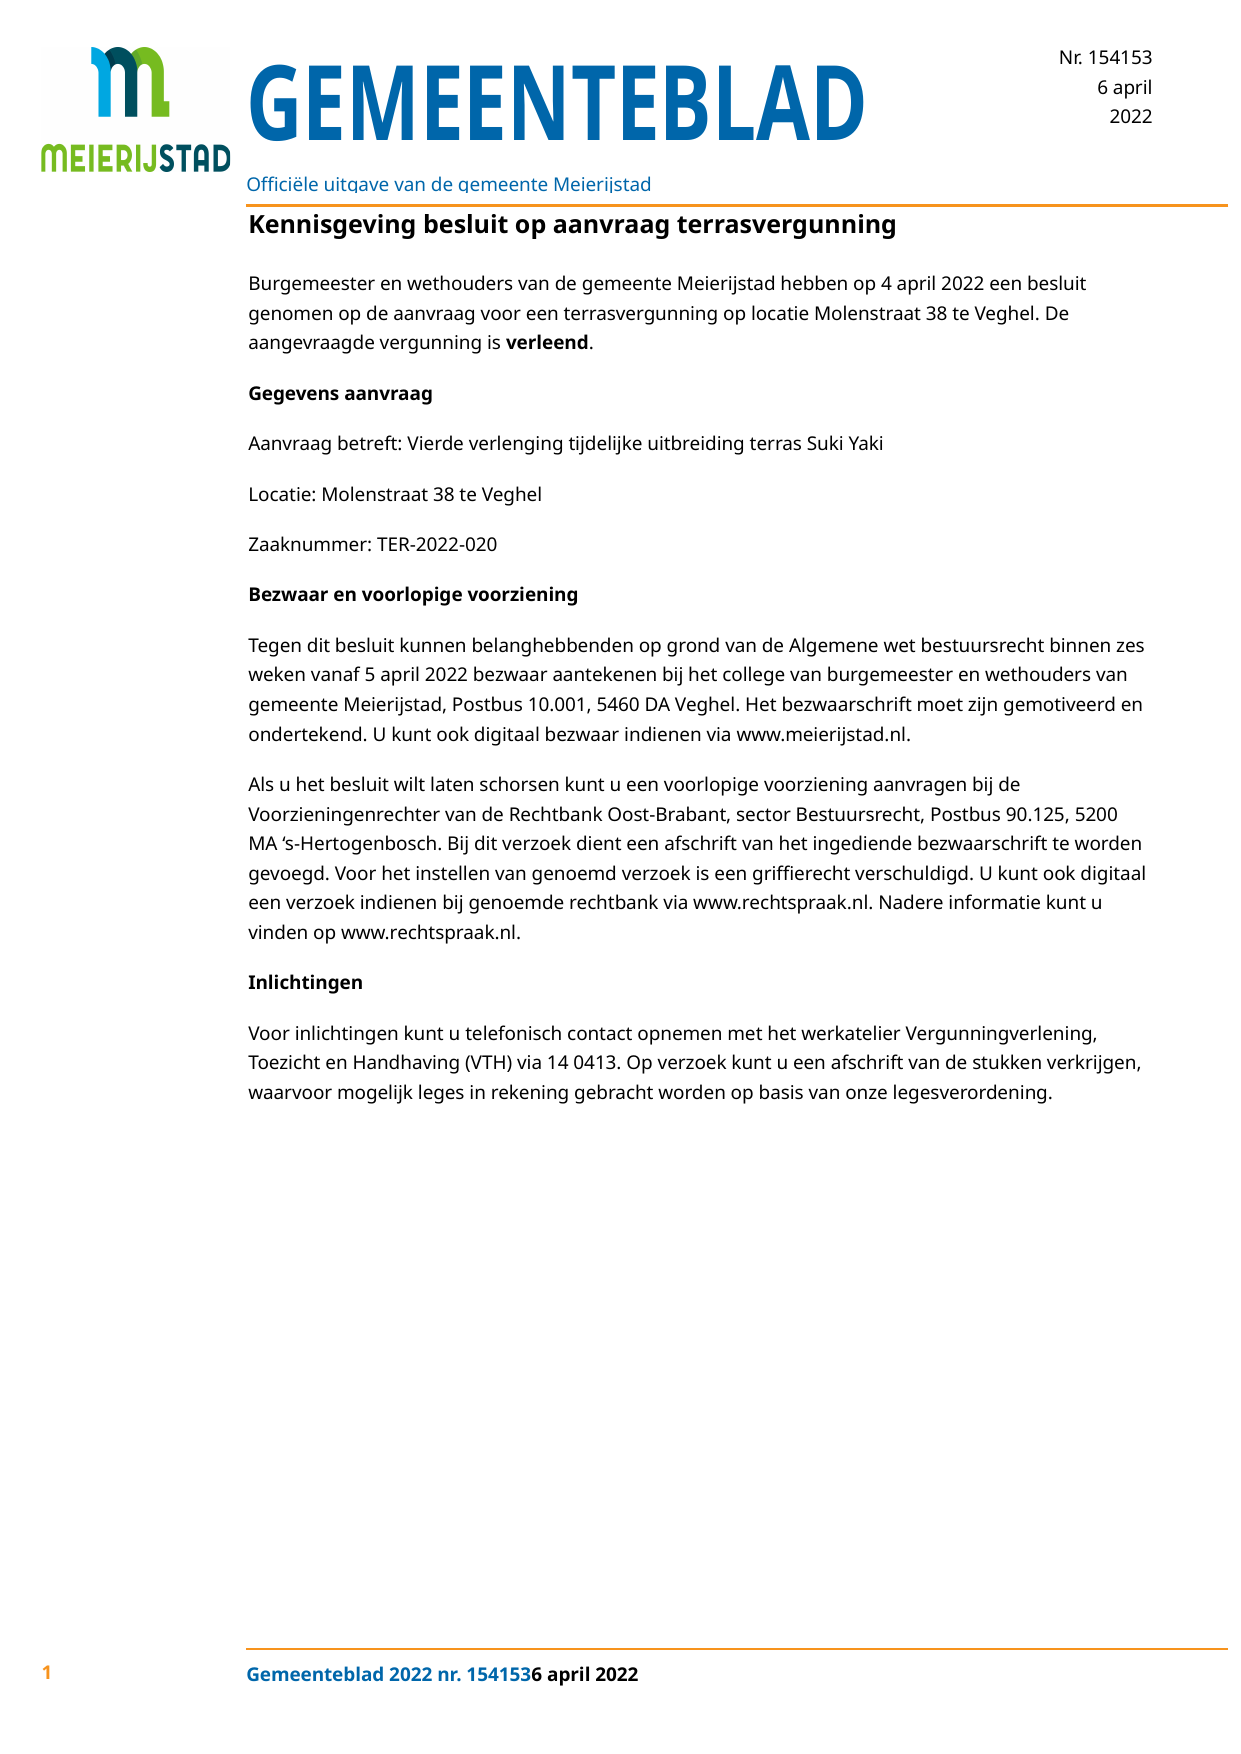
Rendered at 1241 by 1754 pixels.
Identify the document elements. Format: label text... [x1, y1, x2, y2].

text Zaaknummer: TER-2022-020 [248, 531, 1152, 557]
text Tegen dit besluit kunnen belanghebbenden op grond van de Algemene wet bestuursrecht binnen zes weken vanaf 5 april 2022 bezwaar aantekenen bij het college van burgemeester en wethouders van gemeente Meierijstad, Postbus 10.001, 5460 DA Veghel. Het bezwaarschrift moet zijn gemotiveerd en ondertekend. U kunt ook digitaal bezwaar indienen via www.meierijstad.nl. [248, 632, 1152, 746]
text Burgemeester en wethouders van de gemeente Meierijstad hebben op 4 april 2022 een besluit genomen op de aanvraag voor een terrasvergunning op locatie Molenstraat 38 te Veghel. De aangevraagde vergunning is verleend. [248, 270, 1152, 355]
text Kennisgeving besluit op aanvraag terrasvergunning [248, 207, 1152, 241]
text Inlichtingen [248, 969, 1152, 995]
text Locatie: Molenstraat 38 te Veghel [248, 481, 1152, 506]
text Aanvraag betreft: Vierde verlenging tijdelijke uitbreiding terras Suki Yaki [248, 430, 1152, 456]
text Gegevens aanvraag [248, 380, 1152, 406]
text Voor inlichtingen kunt u telefonisch contact opnemen met het werkatelier Vergunningverlening, Toezicht en Handhaving (VTH) via 14 0413. Op verzoek kunt u een afschrift van de stukken verkrijgen, waarvoor mogelijk leges in rekening gebracht worden op basis van onze legesverordening. [248, 1020, 1152, 1105]
picture [41, 47, 231, 172]
text Als u het besluit wilt laten schorsen kunt u een voorlopige voorziening aanvragen bij de Voorzieningenrechter van de Rechtbank Oost-Brabant, sector Bestuursrecht, Postbus 90.125, 5200 MA ‘s-Hertogenbosch. Bij dit verzoek dient een afschrift van het ingediende bezwaarschrift te worden gevoegd. Voor het instellen van genoemd verzoek is een griffierecht verschuldigd. U kunt ook digitaal een verzoek indienen bij genoemde rechtbank via www.rechtspraak.nl. Nadere informatie kunt u vinden op www.rechtspraak.nl. [248, 771, 1152, 945]
text Bezwaar en voorlopige voorziening [248, 582, 1152, 607]
